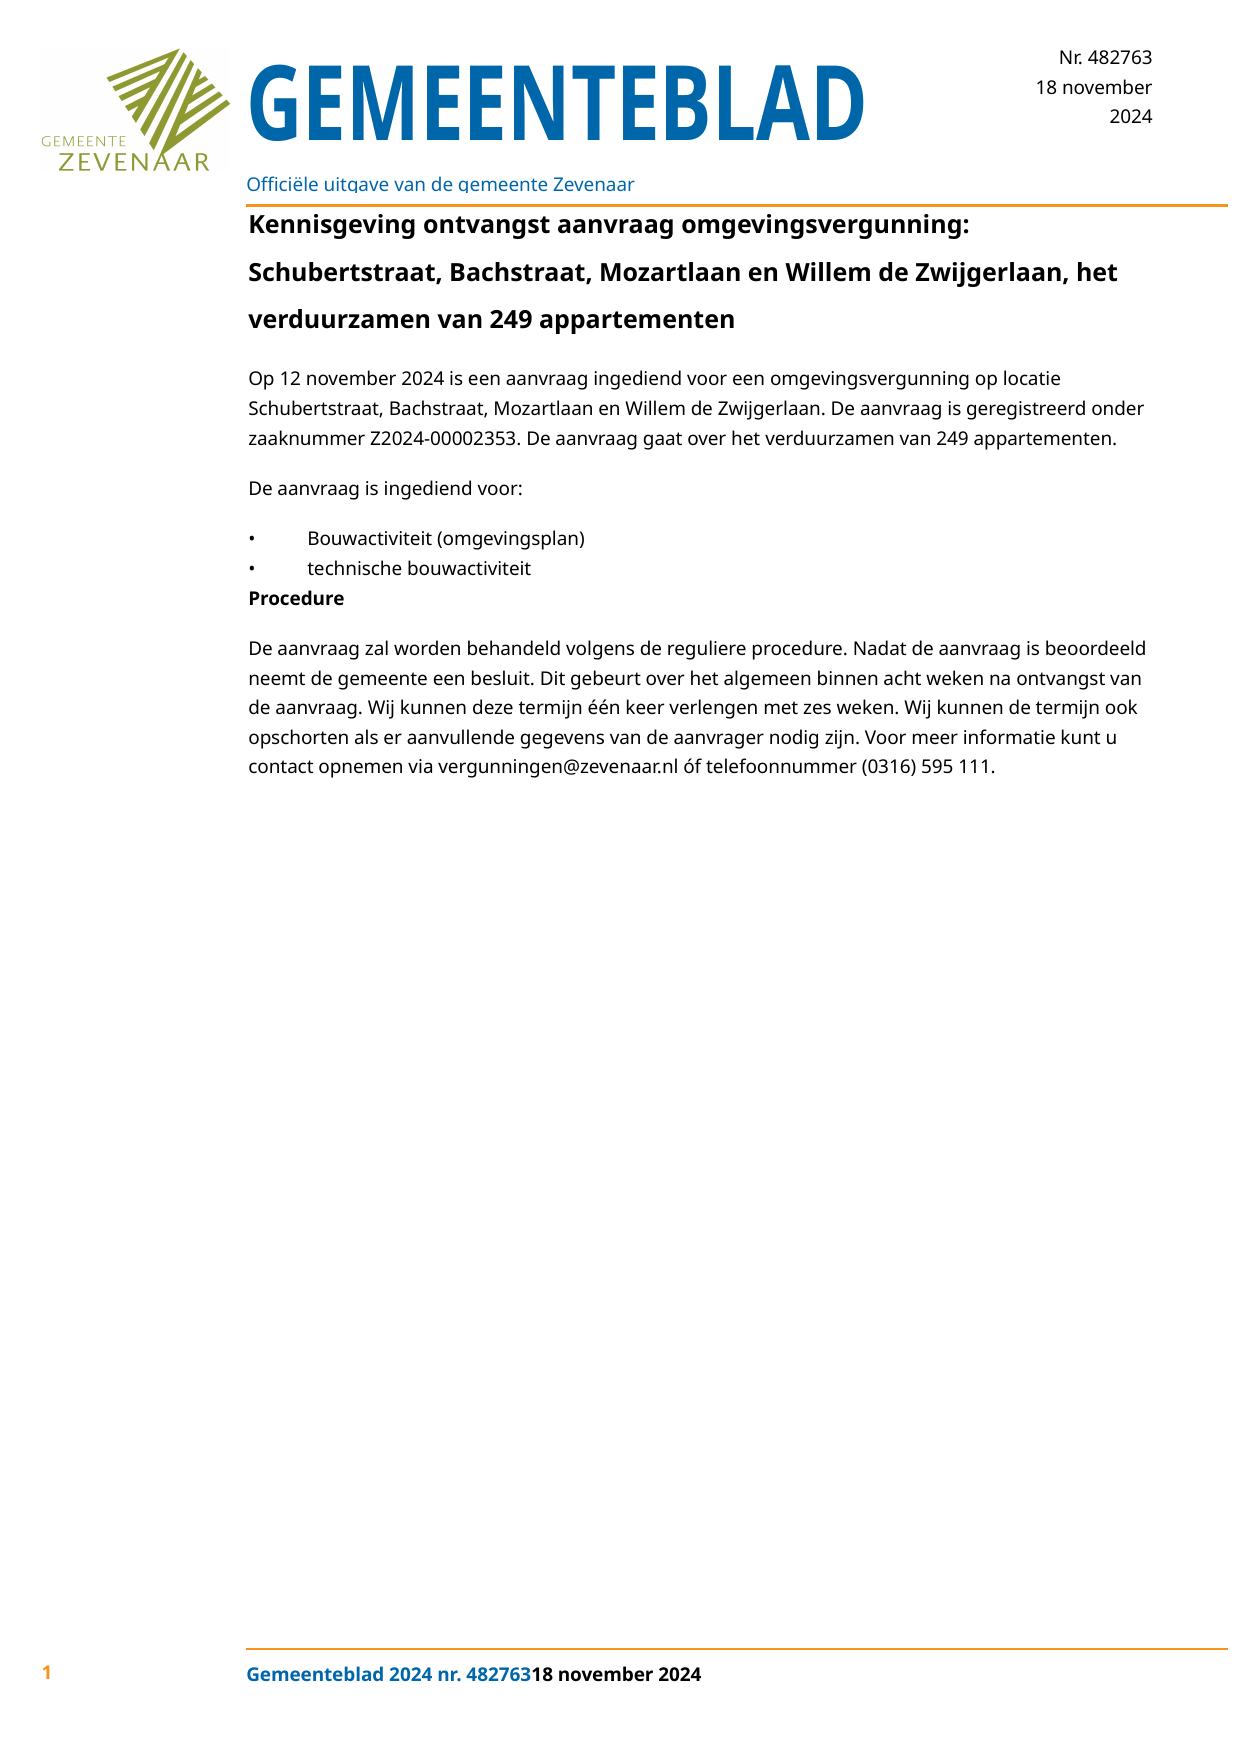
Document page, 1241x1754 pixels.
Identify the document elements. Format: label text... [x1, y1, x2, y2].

text De aanvraag zal worden behandeld volgens de reguliere procedure. Nadat de aanvraag is beoordeeld neemt de gemeente een besluit. Dit gebeurt over het algemeen binnen acht weken na ontvangst van de aanvraag. Wij kunnen deze termijn één keer verlengen met zes weken. Wij kunnen de termijn ook opschorten als er aanvullende gegevens van de aanvrager nodig zijn. Voor meer informatie kunt u contact opnemen via vergunningen@zevenaar.nl óf telefoonnummer (0316) 595 111. [248, 635, 1152, 779]
list Bouwactiviteit (omgevingsplan) [248, 526, 1152, 551]
picture [41, 47, 231, 172]
text De aanvraag is ingediend voor: [248, 475, 1152, 501]
text Kennisgeving ontvangst aanvraag omgevingsvergunning: Schubertstraat, Bachstraat, Mozartlaan en Willem de Zwijgerlaan, het verduurzamen van 249 appartementen [248, 207, 1152, 336]
text Procedure [248, 585, 1152, 610]
list technische bouwactiviteit [248, 555, 1152, 581]
text Op 12 november 2024 is een aanvraag ingediend voor een omgevingsvergunning op locatie Schubertstraat, Bachstraat, Mozartlaan en Willem de Zwijgerlaan. De aanvraag is geregistreerd onder zaaknummer Z2024-00002353. De aanvraag gaat over het verduurzamen van 249 appartementen. [248, 366, 1152, 450]
